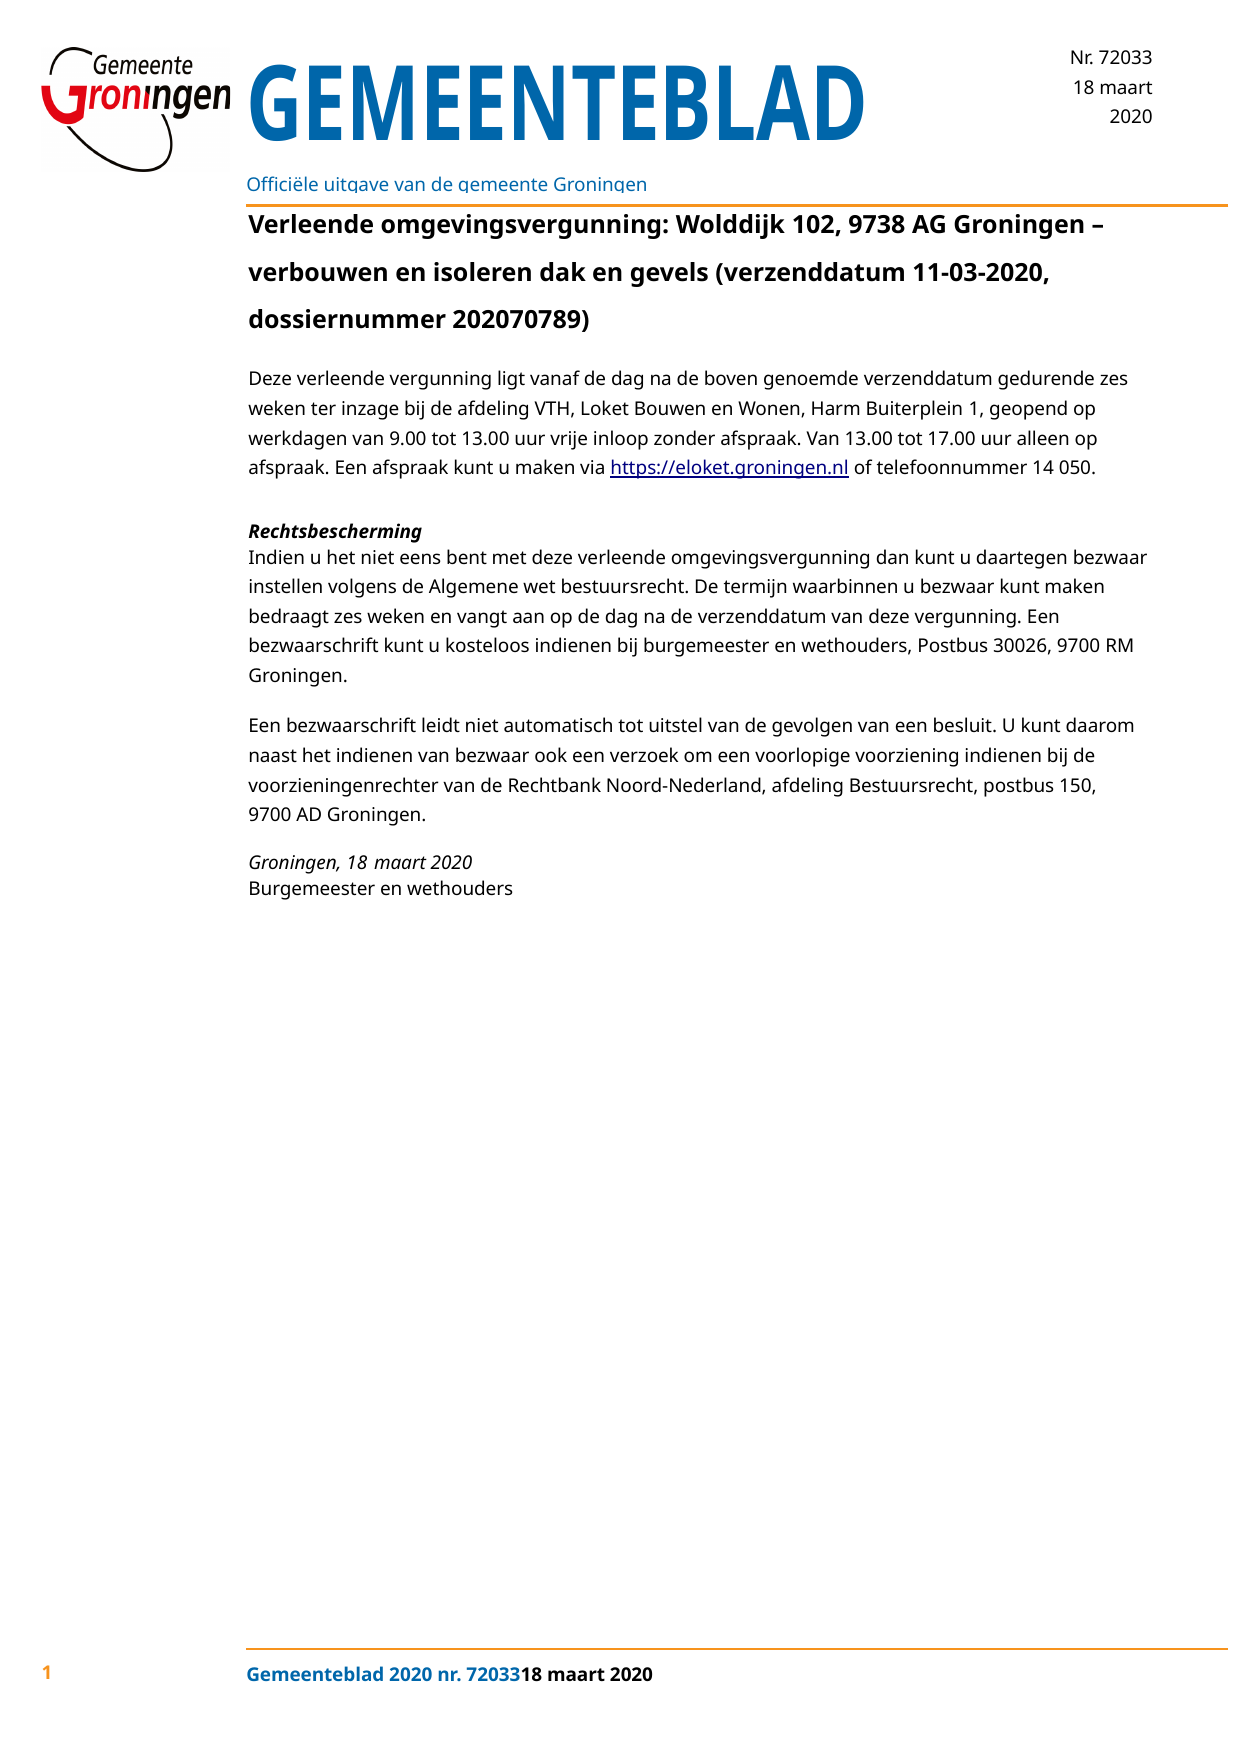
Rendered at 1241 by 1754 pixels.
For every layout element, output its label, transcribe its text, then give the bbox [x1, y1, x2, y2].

text Verleende omgevingsvergunning: Wolddijk 102, 9738 AG Groningen – verbouwen en isoleren dak en gevels (verzenddatum 11-03-2020, dossiernummer 202070789) [248, 207, 1152, 336]
text Een bezwaarschrift leidt niet automatisch tot uitstel van de gevolgen van een besluit. U kunt daarom naast het indienen van bezwaar ook een verzoek om een voorlopige voorziening indienen bij de voorzieningenrechter van de Rechtbank Noord-Nederland, afdeling Bestuursrecht, postbus 150, 9700 AD Groningen. [248, 713, 1152, 827]
text Burgemeester en wethouders [248, 875, 1152, 901]
text Deze verleende vergunning ligt vanaf de dag na de boven genoemde verzenddatum gedurende zes weken ter inzage bij de afdeling VTH, Loket Bouwen en Wonen, Harm Buiterplein 1, geopend op werkdagen van 9.00 tot 13.00 uur vrije inloop zonder afspraak. Van 13.00 tot 17.00 uur alleen op afspraak. Een afspraak kunt u maken via https://eloket.groningen.nl of telefoonnummer 14 050. [248, 366, 1152, 480]
text Indien u het niet eens bent met deze verleende omgevingsvergunning dan kunt u daartegen bezwaar instellen volgens de Algemene wet bestuursrecht. De termijn waarbinnen u bezwaar kunt maken bedraagt zes weken en vangt aan op de dag na de verzenddatum van deze vergunning. Een bezwaarschrift kunt u kosteloos indienen bij burgemeester en wethouders, Postbus 30026, 9700 RM Groningen. [248, 544, 1152, 688]
text Rechtsbescherming [248, 518, 1152, 544]
text Groningen, 18 maart 2020 [248, 849, 1152, 875]
picture [41, 47, 231, 172]
